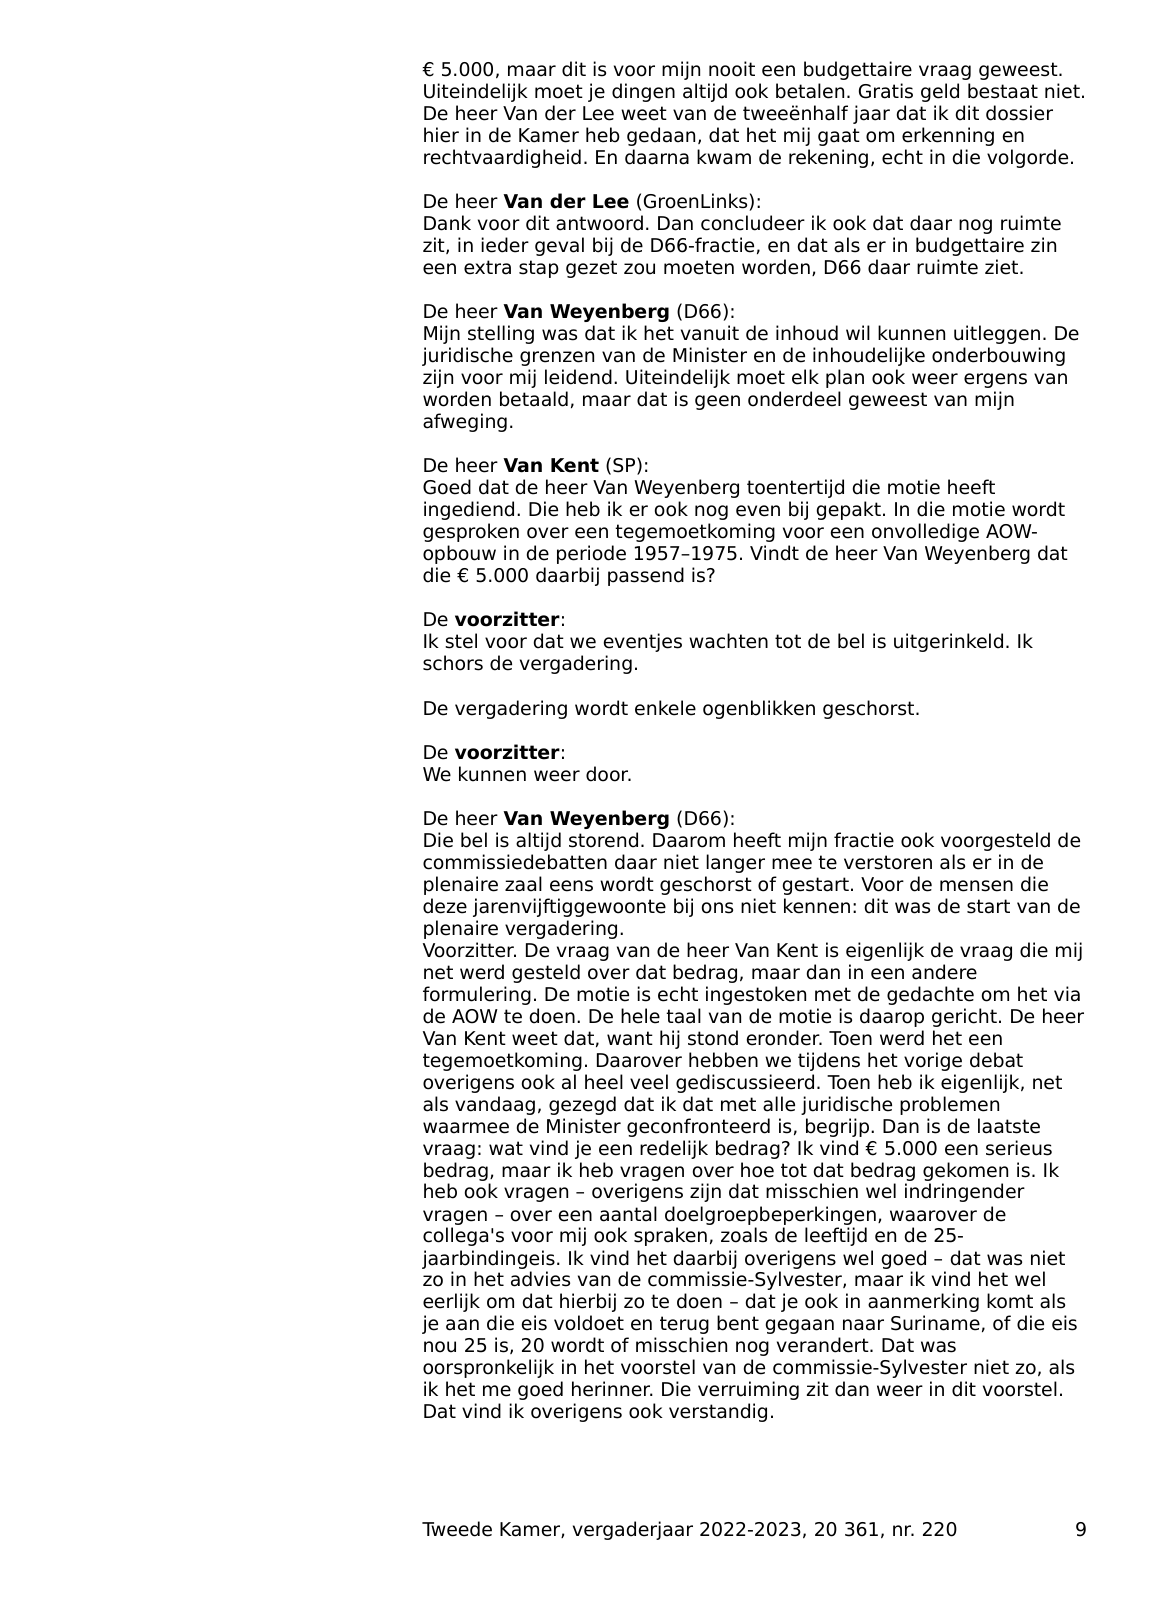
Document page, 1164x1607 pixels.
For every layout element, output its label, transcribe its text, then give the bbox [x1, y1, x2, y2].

text De voorzitter: [422, 742, 1087, 764]
text Voorzitter. De vraag van de heer Van Kent is eigenlijk de vraag die mij net werd gesteld over dat bedrag, maar dan in een andere formulering. De motie is echt ingestoken met de gedachte om het via de AOW te doen. De hele taal van de motie is daarop gericht. De heer Van Kent weet dat, want hij stond eronder. Toen werd het een tegemoetkoming. Daarover hebben we tijdens het vorige debat overigens ook al heel veel gediscussieerd. Toen heb ik eigenlijk, net als vandaag, gezegd dat ik dat met alle juridische problemen waarmee de Minister geconfronteerd is, begrijp. Dan is de laatste vraag: wat vind je een redelijk bedrag? Ik vind € 5.000 een serieus bedrag, maar ik heb vragen over hoe tot dat bedrag gekomen is. Ik heb ook vragen – overigens zijn dat misschien wel indringender vragen – over een aantal doelgroepbeperkingen, waarover de collega's voor mij ook spraken, zoals de leeftijd en de 25-jaarbindingeis. Ik vind het daarbij overigens wel goed – dat was niet zo in het advies van de commissie-Sylvester, maar ik vind het wel eerlijk om dat hierbij zo te doen – dat je ook in aanmerking komt als je aan die eis voldoet en terug bent gegaan naar Suriname, of die eis nou 25 is, 20 wordt of misschien nog verandert. Dat was oorspronkelijk in het voorstel van de commissie-Sylvester niet zo, als ik het me goed herinner. Die verruiming zit dan weer in dit voorstel. Dat vind ik overigens ook verstandig. [422, 940, 1087, 1423]
text De heer Van der Lee (GroenLinks): [422, 191, 1087, 213]
text Ik stel voor dat we eventjes wachten tot de bel is uitgerinkeld. Ik schors de vergadering. [422, 631, 1087, 675]
text Die bel is altijd storend. Daarom heeft mijn fractie ook voorgesteld de commissiedebatten daar niet langer mee te verstoren als er in de plenaire zaal eens wordt geschorst of gestart. Voor de mensen die deze jarenvijftiggewoonte bij ons niet kennen: dit was de start van de plenaire vergadering. [422, 830, 1087, 940]
text Mijn stelling was dat ik het vanuit de inhoud wil kunnen uitleggen. De juridische grenzen van de Minister en de inhoudelijke onderbouwing zijn voor mij leidend. Uiteindelijk moet elk plan ook weer ergens van worden betaald, maar dat is geen onderdeel geweest van mijn afweging. [422, 323, 1087, 433]
text De heer Van Weyenberg (D66): [422, 808, 1087, 830]
text De vergadering wordt enkele ogenblikken geschorst. [422, 697, 1087, 719]
text We kunnen weer door. [422, 764, 1087, 786]
text De heer Van Weyenberg (D66): [422, 301, 1087, 323]
text Dank voor dit antwoord. Dan concludeer ik ook dat daar nog ruimte zit, in ieder geval bij de D66-fractie, en dat als er in budgettaire zin een extra stap gezet zou moeten worden, D66 daar ruimte ziet. [422, 213, 1087, 279]
text De heer Van Kent (SP): [422, 455, 1087, 477]
text Goed dat de heer Van Weyenberg toentertijd die motie heeft ingediend. Die heb ik er ook nog even bij gepakt. In die motie wordt gesproken over een tegemoetkoming voor een onvolledige AOW-opbouw in de periode 1957–1975. Vindt de heer Van Weyenberg dat die € 5.000 daarbij passend is? [422, 477, 1087, 587]
text € 5.000, maar dit is voor mijn nooit een budgettaire vraag geweest. Uiteindelijk moet je dingen altijd ook betalen. Gratis geld bestaat niet. De heer Van der Lee weet van de tweeënhalf jaar dat ik dit dossier hier in de Kamer heb gedaan, dat het mij gaat om erkenning en rechtvaardigheid. En daarna kwam de rekening, echt in die volgorde. [422, 59, 1087, 169]
text De voorzitter: [422, 609, 1087, 631]
